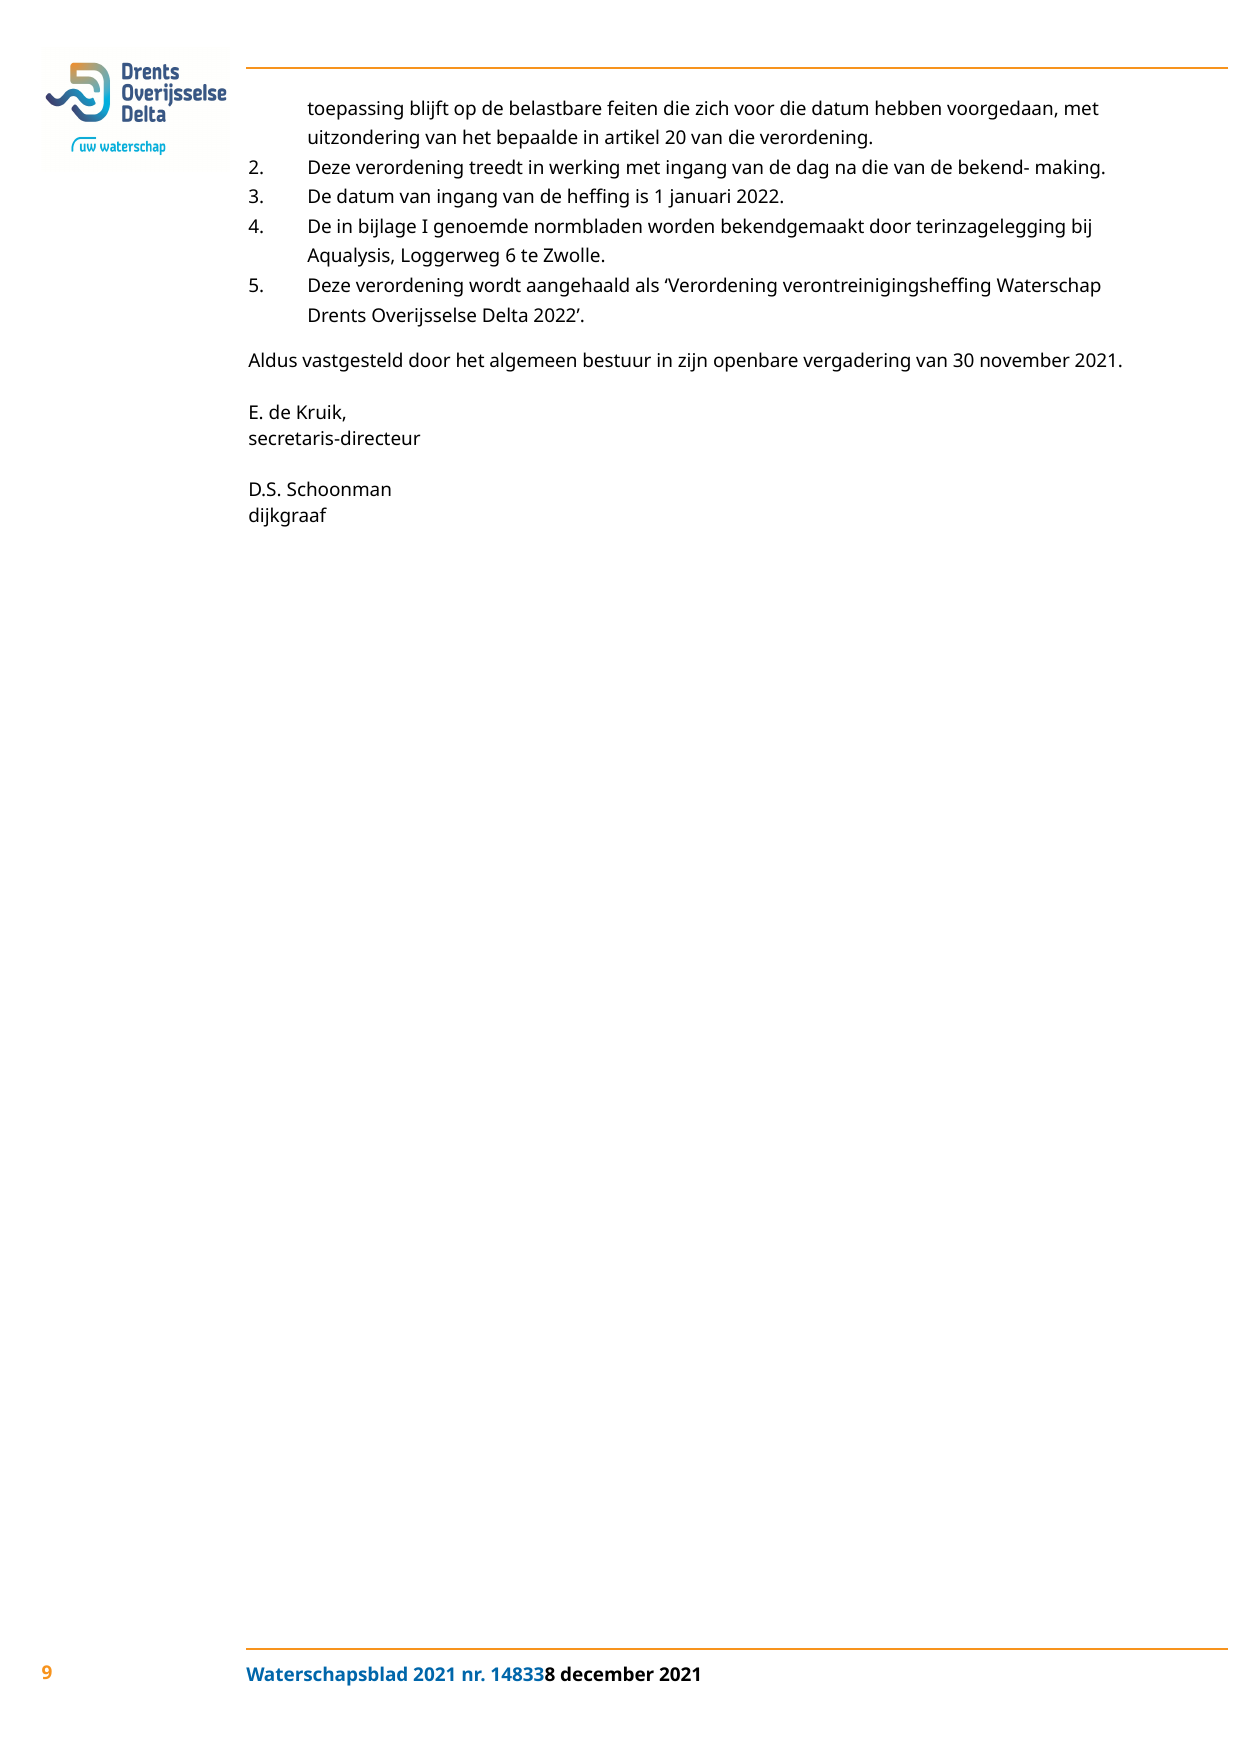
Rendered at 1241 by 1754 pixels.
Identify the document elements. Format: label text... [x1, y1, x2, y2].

list Deze verordening wordt aangehaald als ‘Verordening verontreinigingsheffing Waterschap Drents Overijsselse Delta 2022’. [248, 272, 1152, 328]
list De in bijlage I genoemde normbladen worden bekendgemaakt door terinzagelegging bij Aqualysis, Loggerweg 6 te Zwolle. [248, 213, 1152, 268]
text D.S. Schoonman [248, 476, 1152, 502]
text Aldus vastgesteld door het algemeen bestuur in zijn openbare vergadering van 30 november 2021. [248, 347, 1152, 373]
list De datum van ingang van de heffing is 1 januari 2022. [248, 183, 1152, 209]
picture [41, 47, 231, 172]
text dijkgraaf [248, 502, 1152, 528]
text E. de Kruik, [248, 399, 1152, 425]
list toepassing blijft op de belastbare feiten die zich voor die datum hebben voorgedaan, met uitzondering van het bepaalde in artikel 20 van die verordening. [248, 95, 1152, 150]
list Deze verordening treedt in werking met ingang van de dag na die van de bekend- making. [248, 154, 1152, 180]
text secretaris-directeur [248, 425, 1152, 450]
